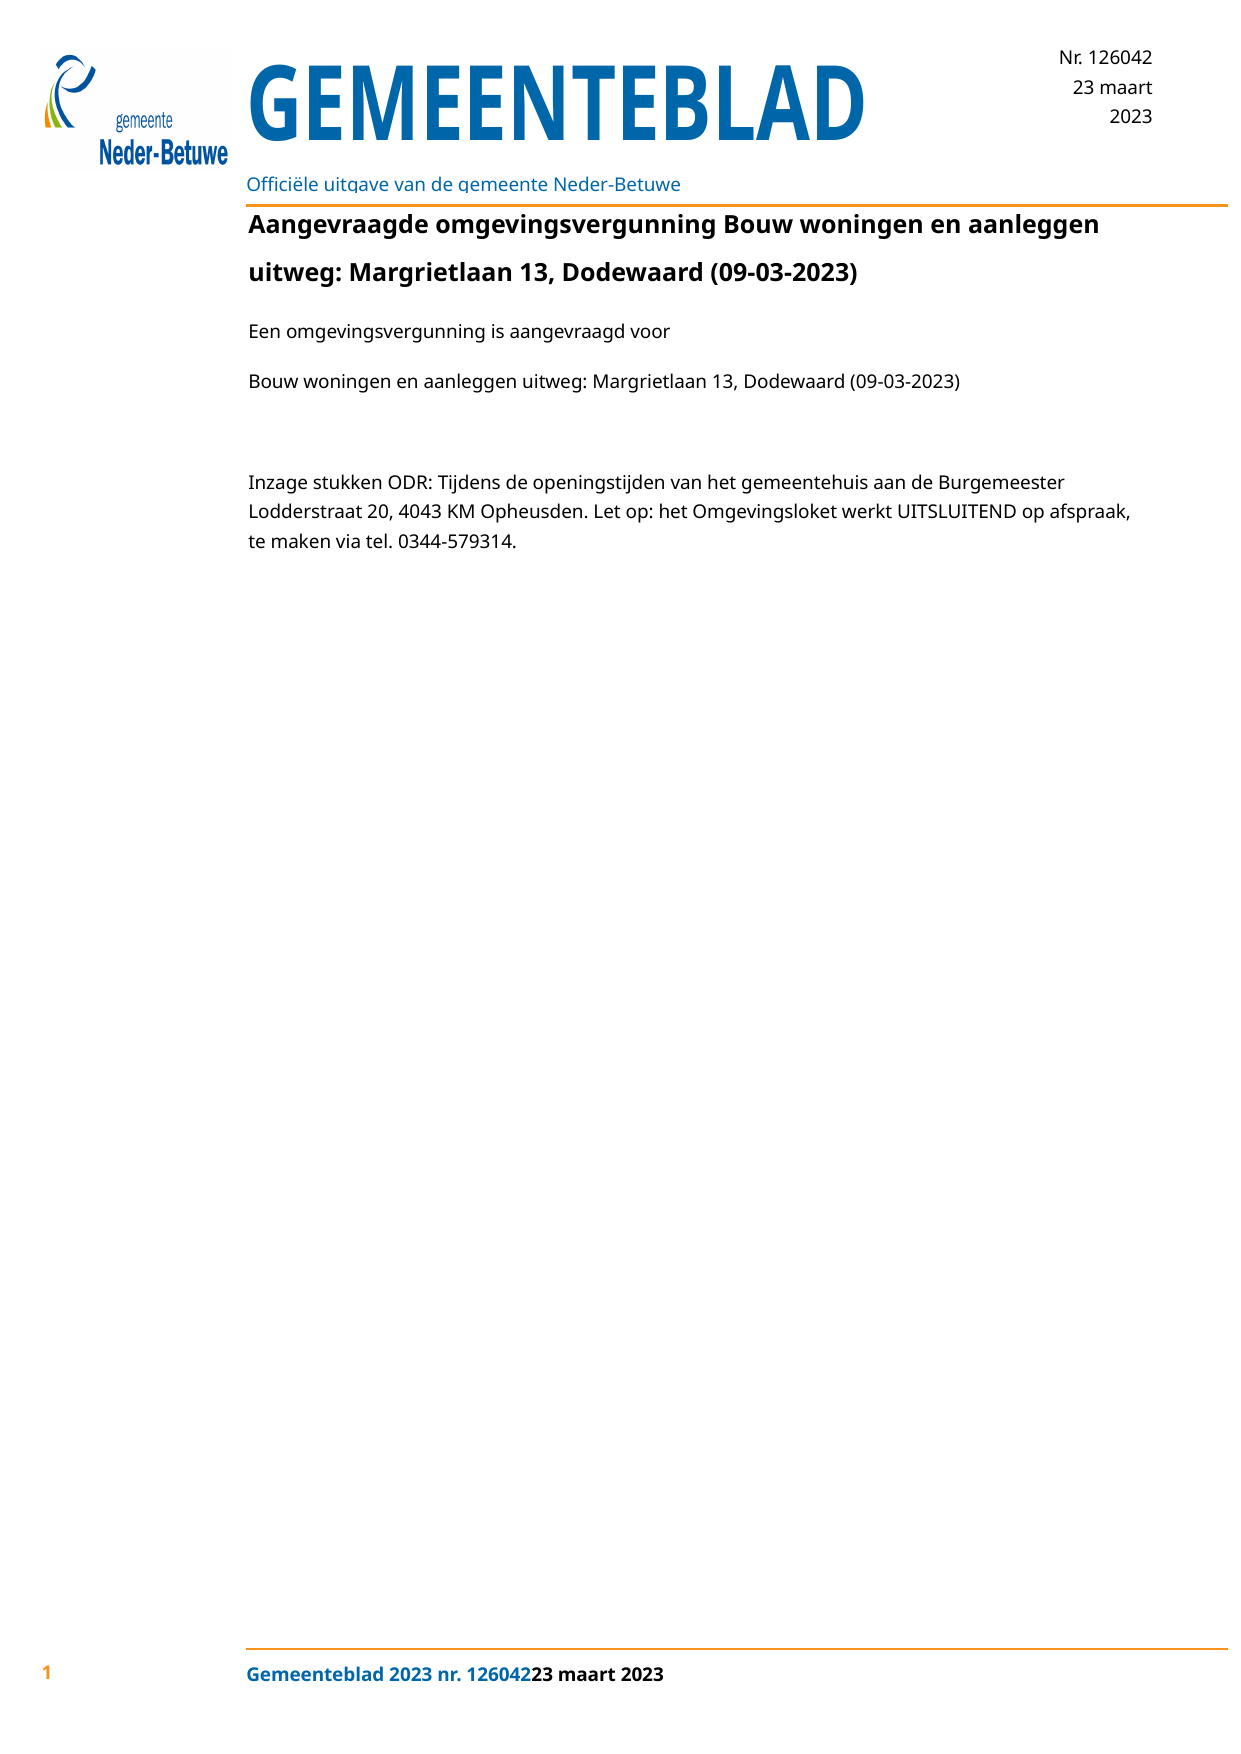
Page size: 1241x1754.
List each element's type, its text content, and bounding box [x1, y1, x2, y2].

text Aangevraagde omgevingsvergunning Bouw woningen en aanleggen uitweg: Margrietlaan 13, Dodewaard (09-03-2023) [248, 207, 1152, 288]
text Bouw woningen en aanleggen uitweg: Margrietlaan 13, Dodewaard (09-03-2023) [248, 368, 1152, 394]
picture [41, 47, 231, 172]
text Inzage stukken ODR: Tijdens de openingstijden van het gemeentehuis aan de Burgemeester Lodderstraat 20, 4043 KM Opheusden. Let op: het Omgevingsloket werkt UITSLUITEND op afspraak, te maken via tel. 0344-579314. [248, 469, 1152, 554]
text Een omgevingsvergunning is aangevraagd voor [248, 318, 1152, 344]
